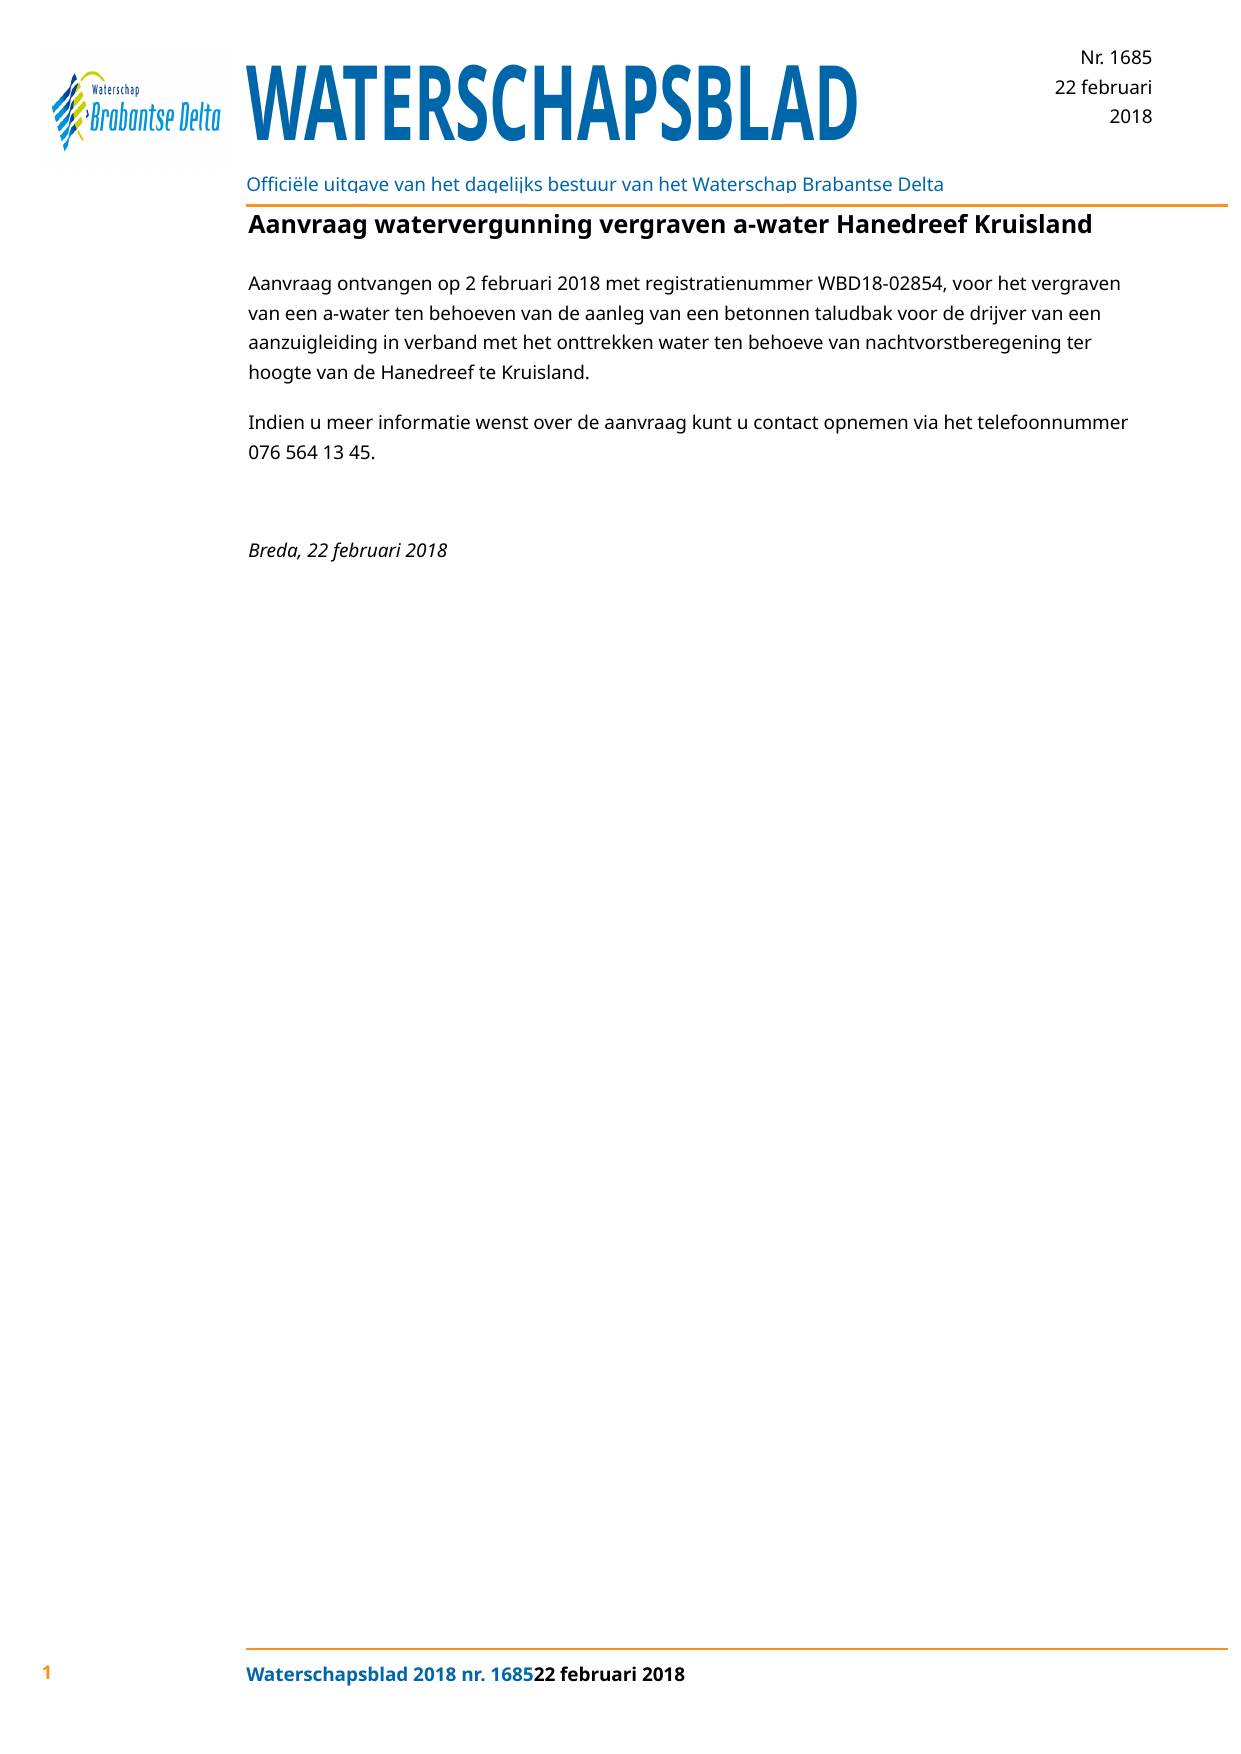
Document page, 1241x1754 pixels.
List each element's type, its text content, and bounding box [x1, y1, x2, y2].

picture [41, 47, 231, 172]
text Indien u meer informatie wenst over de aanvraag kunt u contact opnemen via het telefoonnummer 076 564 13 45. [248, 409, 1152, 465]
text Breda, 22 februari 2018 [248, 537, 1152, 563]
text Aanvraag watervergunning vergraven a-water Hanedreef Kruisland [248, 207, 1152, 241]
text Aanvraag ontvangen op 2 februari 2018 met registratienummer WBD18-02854, voor het vergraven van een a-water ten behoeven van de aanleg van een betonnen taludbak voor de drijver van een aanzuigleiding in verband met het onttrekken water ten behoeve van nachtvorstberegening ter hoogte van de Hanedreef te Kruisland. [248, 270, 1152, 385]
